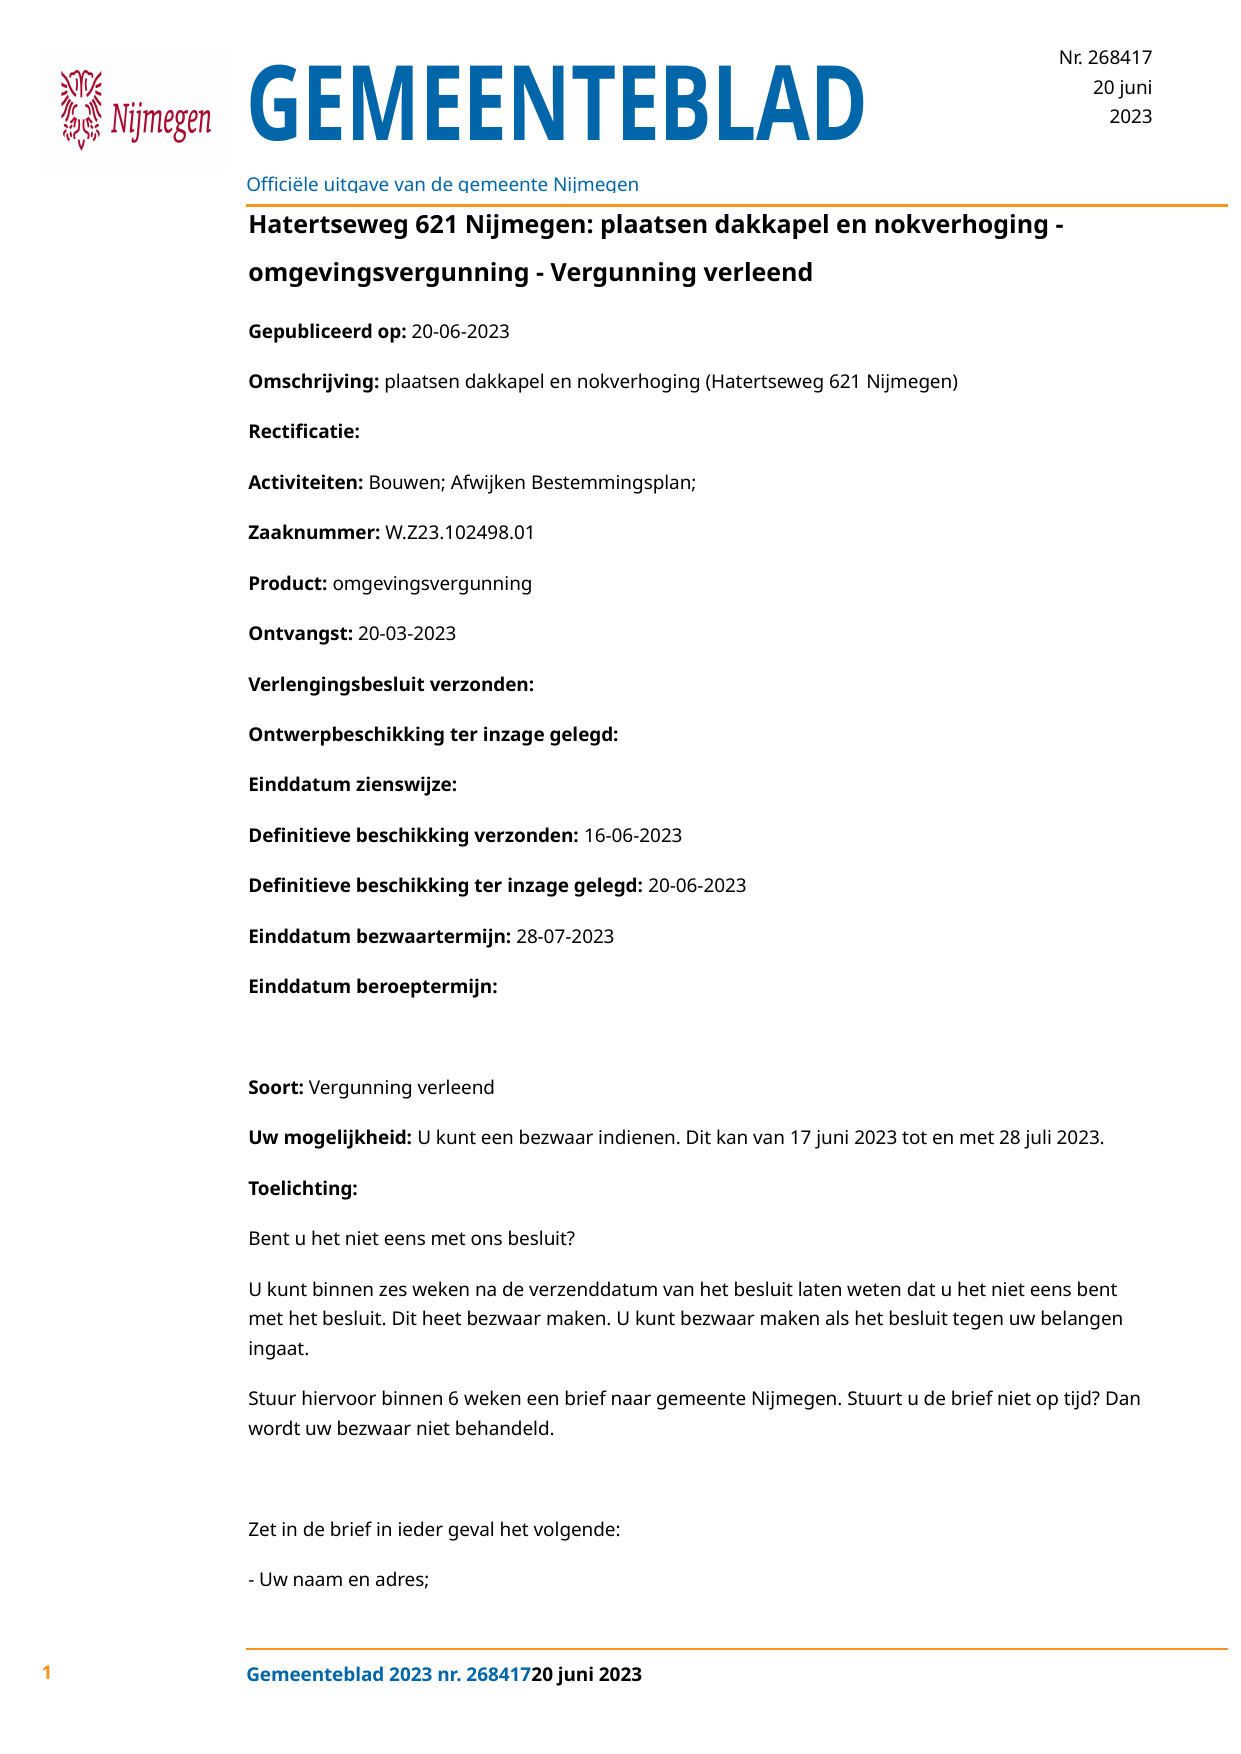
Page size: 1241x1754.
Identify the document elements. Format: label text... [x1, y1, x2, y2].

text Uw mogelijkheid: U kunt een bezwaar indienen. Dit kan van 17 juni 2023 tot en met 28 juli 2023. [248, 1124, 1152, 1150]
text Rectificatie: [248, 419, 1152, 444]
text Zaaknummer: W.Z23.102498.01 [248, 519, 1152, 545]
text - Uw naam en adres; [248, 1566, 1152, 1592]
text Einddatum zienswijze: [248, 772, 1152, 797]
text Activiteiten: Bouwen; Afwijken Bestemmingsplan; [248, 469, 1152, 495]
text Product: omgevingsvergunning [248, 570, 1152, 596]
text Stuur hiervoor binnen 6 weken een brief naar gemeente Nijmegen. Stuurt u de brief niet op tijd? Dan wordt uw bezwaar niet behandeld. [248, 1385, 1152, 1441]
text Hatertseweg 621 Nijmegen: plaatsen dakkapel en nokverhoging - omgevingsvergunning - Vergunning verleend [248, 207, 1152, 288]
picture [41, 47, 231, 172]
text Verlengingsbesluit verzonden: [248, 671, 1152, 697]
text Omschrijving: plaatsen dakkapel en nokverhoging (Hatertseweg 621 Nijmegen) [248, 368, 1152, 394]
text Zet in de brief in ieder geval het volgende: [248, 1516, 1152, 1542]
text Definitieve beschikking ter inzage gelegd: 20-06-2023 [248, 872, 1152, 898]
text Definitieve beschikking verzonden: 16-06-2023 [248, 822, 1152, 848]
text Einddatum bezwaartermijn: 28-07-2023 [248, 923, 1152, 949]
text Einddatum beroeptermijn: [248, 973, 1152, 999]
text Soort: Vergunning verleend [248, 1074, 1152, 1100]
text Toelichting: [248, 1175, 1152, 1201]
text Gepubliceerd op: 20-06-2023 [248, 318, 1152, 344]
text U kunt binnen zes weken na de verzenddatum van het besluit laten weten dat u het niet eens bent met het besluit. Dit heet bezwaar maken. U kunt bezwaar maken als het besluit tegen uw belangen ingaat. [248, 1276, 1152, 1361]
text Ontvangst: 20-03-2023 [248, 620, 1152, 646]
text Bent u het niet eens met ons besluit? [248, 1225, 1152, 1251]
text Ontwerpbeschikking ter inzage gelegd: [248, 721, 1152, 747]
